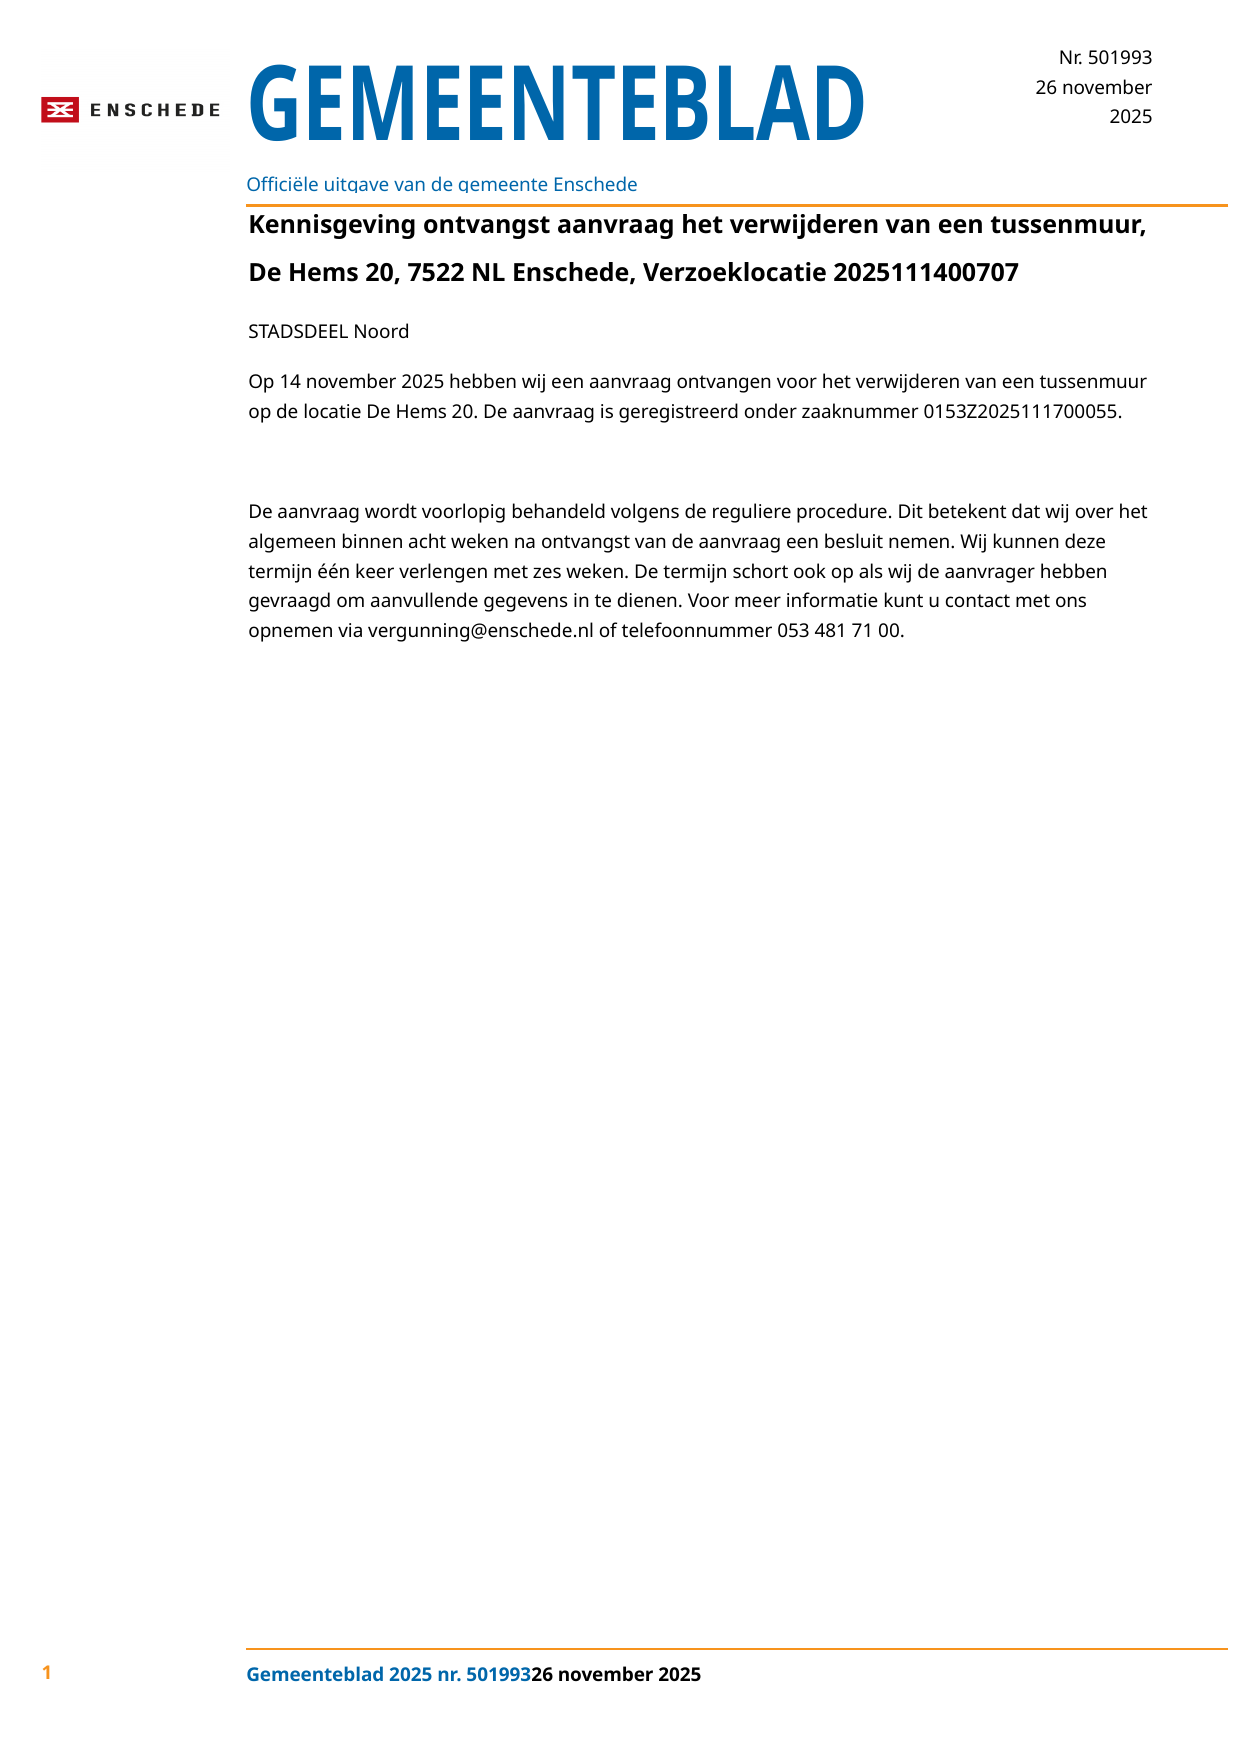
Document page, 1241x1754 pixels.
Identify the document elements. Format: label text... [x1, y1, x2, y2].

text STADSDEEL Noord [248, 318, 1152, 344]
picture [41, 47, 231, 172]
text Op 14 november 2025 hebben wij een aanvraag ontvangen voor het verwijderen van een tussenmuur op de locatie De Hems 20. De aanvraag is geregistreerd onder zaaknummer 0153Z2025111700055. [248, 368, 1152, 424]
text Kennisgeving ontvangst aanvraag het verwijderen van een tussenmuur, De Hems 20, 7522 NL Enschede, Verzoeklocatie 2025111400707 [248, 207, 1152, 288]
text De aanvraag wordt voorlopig behandeld volgens de reguliere procedure. Dit betekent dat wij over het algemeen binnen acht weken na ontvangst van de aanvraag een besluit nemen. Wij kunnen deze termijn één keer verlengen met zes weken. De termijn schort ook op als wij de aanvrager hebben gevraagd om aanvullende gegevens in te dienen. Voor meer informatie kunt u contact met ons opnemen via vergunning@enschede.nl of telefoonnummer 053 481 71 00. [248, 499, 1152, 643]
